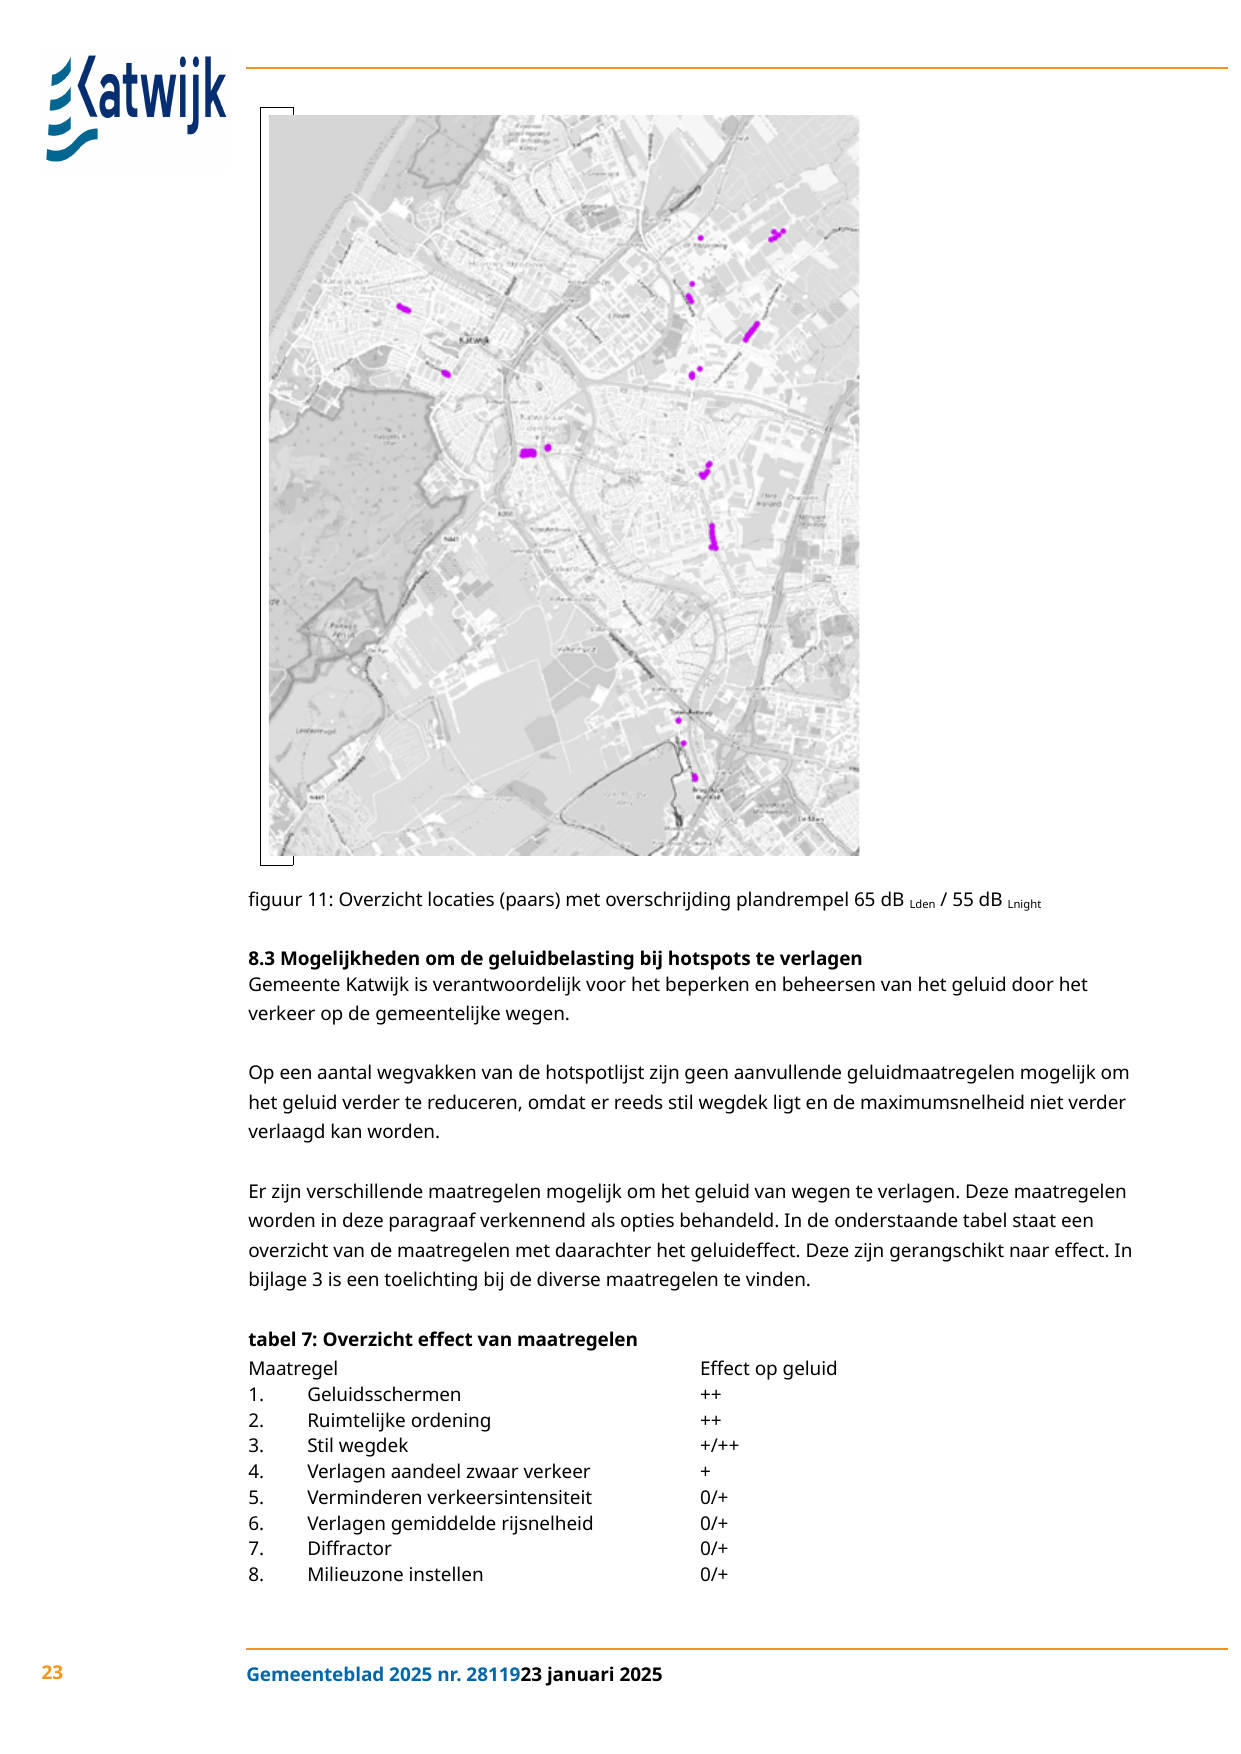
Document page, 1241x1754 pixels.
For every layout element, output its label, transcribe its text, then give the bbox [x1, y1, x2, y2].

table_cell Verlagen gemiddelde rijsnelheid [248, 1510, 700, 1536]
table_cell 0/+ [700, 1484, 1152, 1510]
table_cell Ruimtelijke ordening [248, 1407, 700, 1433]
table_cell Verlagen aandeel zwaar verkeer [248, 1459, 700, 1484]
text Op een aantal wegvakken van de hotspotlijst zijn geen aanvullende geluidmaatregelen mogelijk om het geluid verder te reduceren, omdat er reeds stil wegdek ligt en de maximumsnelheid niet verder verlaagd kan worden. [248, 1059, 1152, 1144]
table_header Maatregel [248, 1356, 700, 1381]
table_cell +/++ [700, 1433, 1152, 1458]
table_cell Stil wegdek [248, 1433, 700, 1458]
table_cell Geluidsschermen [248, 1381, 700, 1407]
table_cell Verminderen verkeersintensiteit [248, 1484, 700, 1510]
picture [268, 115, 860, 856]
table_cell Diffractor [248, 1536, 700, 1561]
table_cell 0/+ [700, 1561, 1152, 1587]
table_cell 0/+ [700, 1536, 1152, 1561]
picture [41, 47, 231, 172]
table_header Effect op geluid [700, 1356, 1152, 1381]
text tabel 7: Overzicht effect van maatregelen [248, 1326, 1152, 1352]
table_cell ++ [700, 1407, 1152, 1433]
text Gemeente Katwijk is verantwoordelijk voor het beperken en beheersen van het geluid door het verkeer op de gemeentelijke wegen. [248, 971, 1152, 1026]
table_cell + [700, 1459, 1152, 1484]
table_cell Milieuzone instellen [248, 1561, 700, 1587]
text figuur 11: Overzicht locaties (paars) met overschrijding plandrempel 65 dB Lden / 55 dB Lnight [248, 886, 1152, 912]
table_cell 0/+ [700, 1510, 1152, 1536]
text Er zijn verschillende maatregelen mogelijk om het geluid van wegen te verlagen. Deze maatregelen worden in deze paragraaf verkennend als opties behandeld. In de onderstaande tabel staat een overzicht van de maatregelen met daarachter het geluideffect. Deze zijn gerangschikt naar effect. In bijlage 3 is een toelichting bij de diverse maatregelen te vinden. [248, 1178, 1152, 1292]
text 8.3 Mogelijkheden om de geluidbelasting bij hotspots te verlagen [248, 945, 1152, 971]
table_cell ++ [700, 1381, 1152, 1407]
